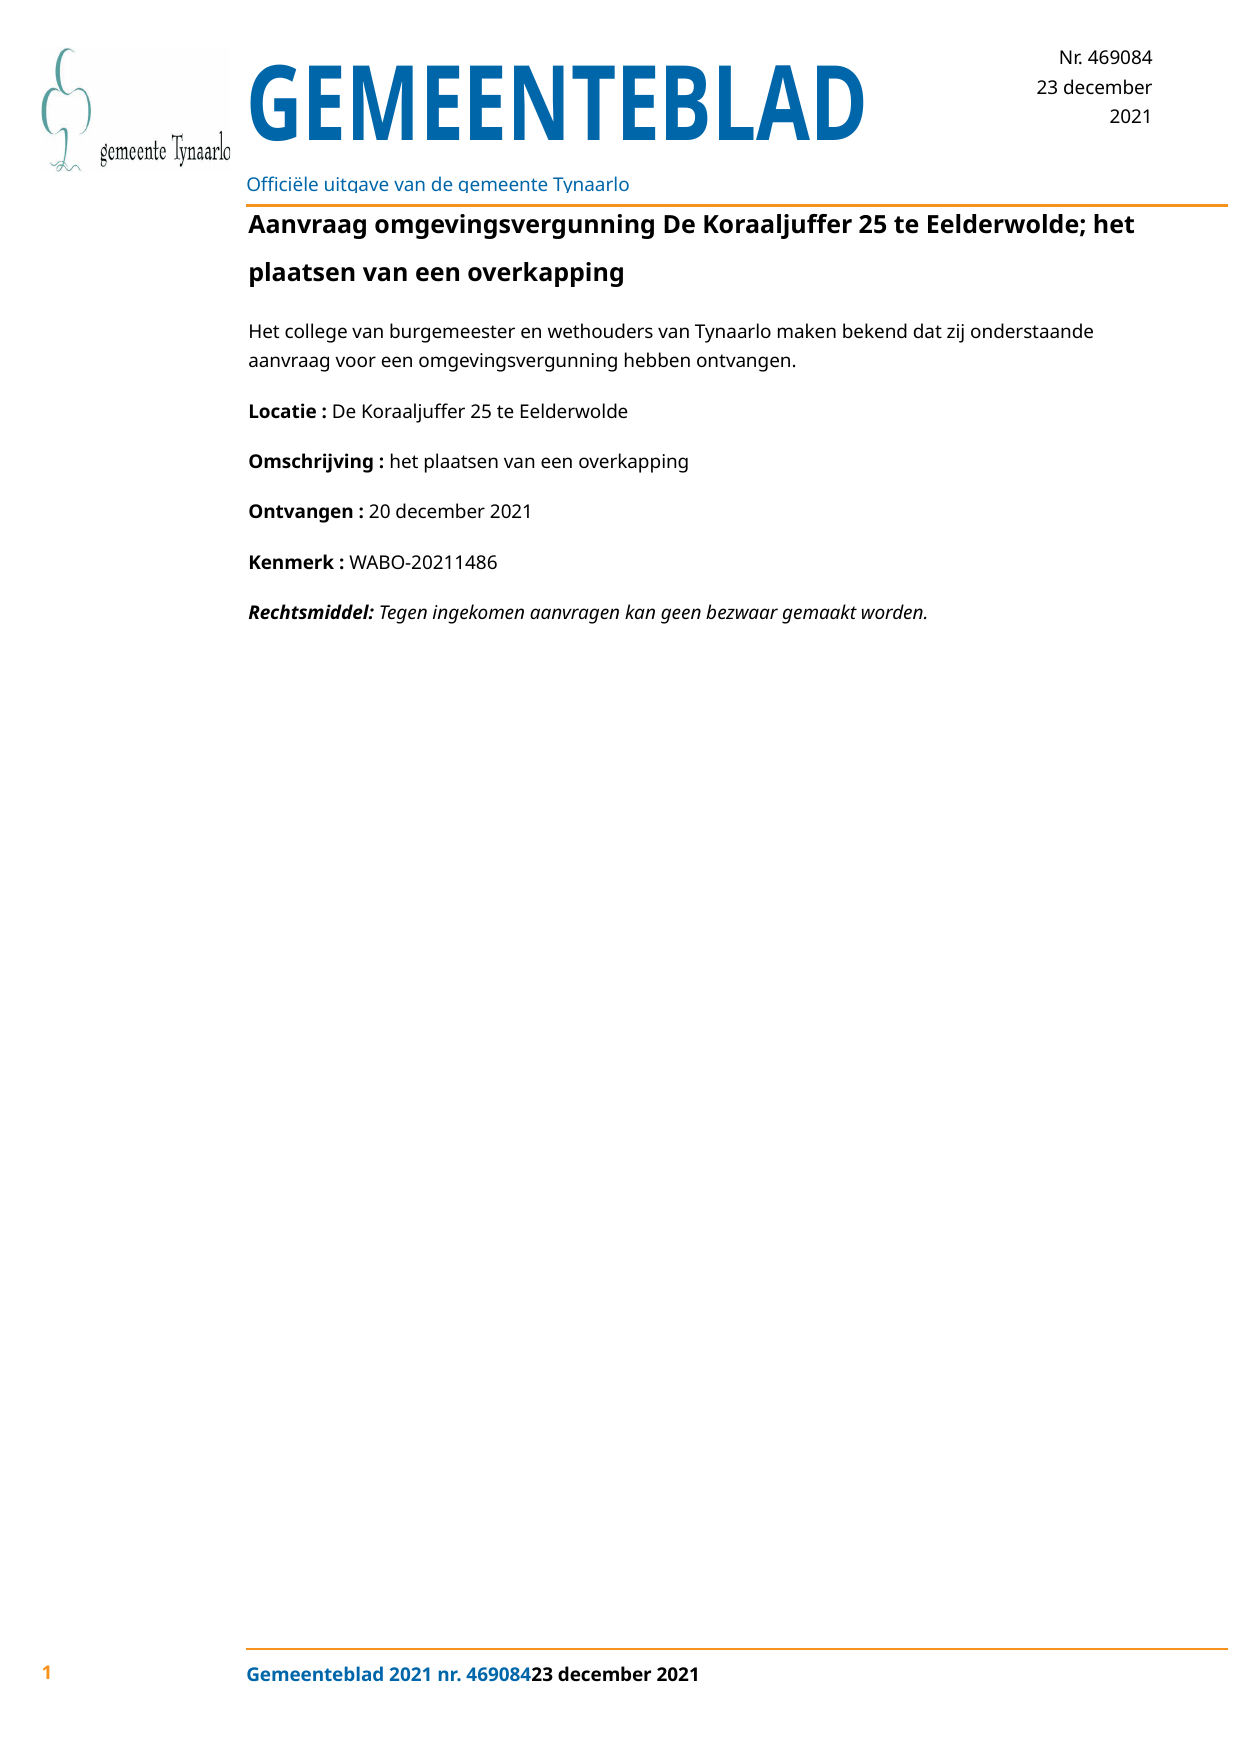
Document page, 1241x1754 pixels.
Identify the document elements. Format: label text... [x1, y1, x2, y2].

text Ontvangen : 20 december 2021 [248, 499, 1152, 524]
text Aanvraag omgevingsvergunning De Koraaljuffer 25 te Eelderwolde; het plaatsen van een overkapping [248, 207, 1152, 288]
text Kenmerk : WABO-20211486 [248, 549, 1152, 575]
text Locatie : De Koraaljuffer 25 te Eelderwolde [248, 398, 1152, 424]
picture [41, 47, 231, 172]
text Omschrijving : het plaatsen van een overkapping [248, 448, 1152, 474]
text Het college van burgemeester en wethouders van Tynaarlo maken bekend dat zij onderstaande aanvraag voor een omgevingsvergunning hebben ontvangen. [248, 318, 1152, 373]
text Rechtsmiddel: Tegen ingekomen aanvragen kan geen bezwaar gemaakt worden. [248, 599, 1152, 625]
